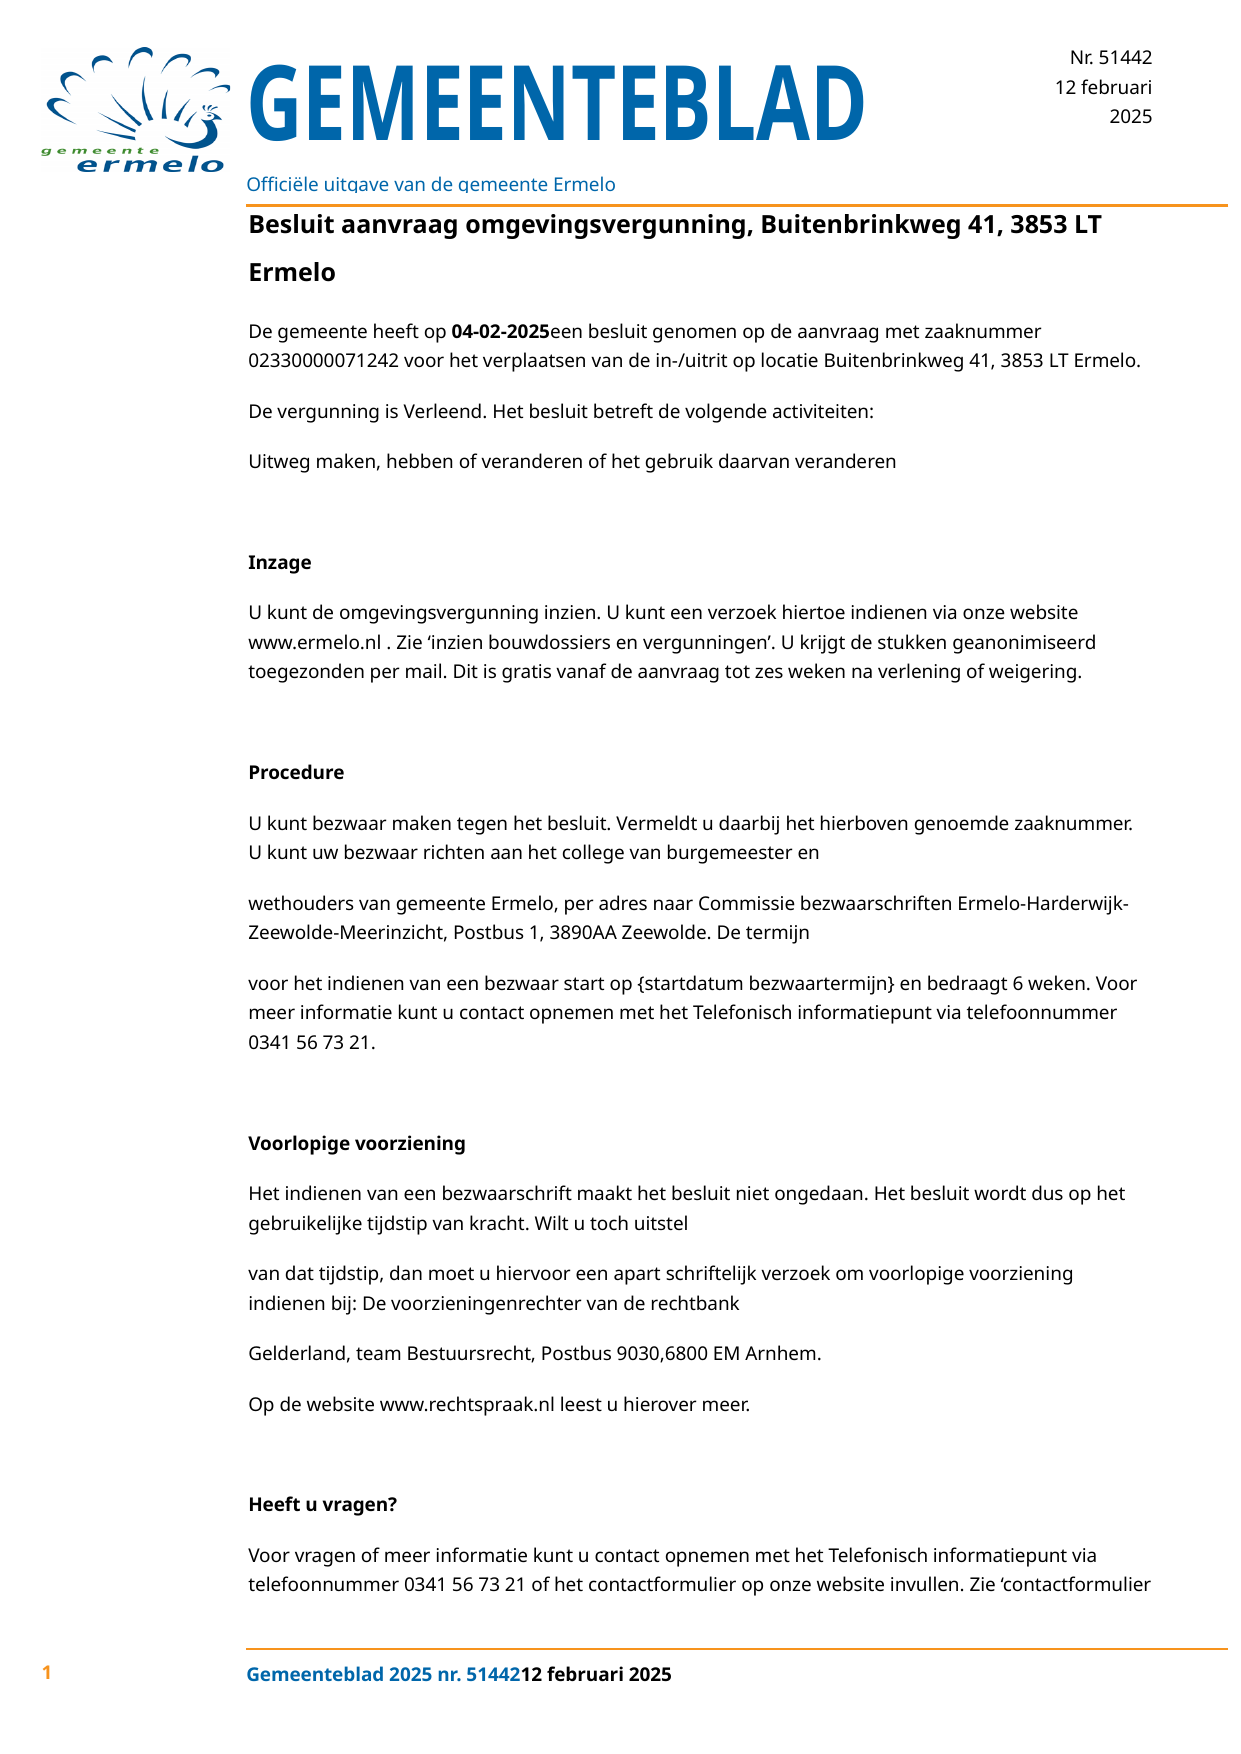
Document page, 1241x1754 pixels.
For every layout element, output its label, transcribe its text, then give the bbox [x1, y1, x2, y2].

text Inzage [248, 549, 1152, 575]
text Heeft u vragen? [248, 1492, 1152, 1517]
text wethouders van gemeente Ermelo, per adres naar Commissie bezwaarschriften Ermelo-Harderwijk-Zeewolde-Meerinzicht, Postbus 1, 3890AA Zeewolde. De termijn [248, 890, 1152, 945]
text U kunt bezwaar maken tegen het besluit. Vermeldt u daarbij het hierboven genoemde zaaknummer. U kunt uw bezwaar richten aan het college van burgemeester en [248, 810, 1152, 865]
text van dat tijdstip, dan moet u hiervoor een apart schriftelijk verzoek om voorlopige voorziening indienen bij: De voorzieningenrechter van de rechtbank [248, 1260, 1152, 1316]
picture [41, 47, 231, 172]
text Gelderland, team Bestuursrecht, Postbus 9030,6800 EM Arnhem. [248, 1340, 1152, 1366]
text Voorlopige voorziening [248, 1130, 1152, 1156]
text De vergunning is Verleend. Het besluit betreft de volgende activiteiten: [248, 398, 1152, 424]
text Voor vragen of meer informatie kunt u contact opnemen met het Telefonisch informatiepunt via telefoonnummer 0341 56 73 21 of het contactformulier op onze website invullen. Zie ‘contactformulier [248, 1542, 1152, 1597]
text Het indienen van een bezwaarschrift maakt het besluit niet ongedaan. Het besluit wordt dus op het gebruikelijke tijdstip van kracht. Wilt u toch uitstel [248, 1180, 1152, 1236]
text voor het indienen van een bezwaar start op {startdatum bezwaartermijn} en bedraagt 6 weken. Voor meer informatie kunt u contact opnemen met het Telefonisch informatiepunt via telefoonnummer 0341 56 73 21. [248, 970, 1152, 1055]
text Uitweg maken, hebben of veranderen of het gebruik daarvan veranderen [248, 448, 1152, 474]
text De gemeente heeft op 04-02-2025een besluit genomen op de aanvraag met zaaknummer 02330000071242 voor het verplaatsen van de in-/uitrit op locatie Buitenbrinkweg 41, 3853 LT Ermelo. [248, 318, 1152, 373]
text Procedure [248, 759, 1152, 785]
text Besluit aanvraag omgevingsvergunning, Buitenbrinkweg 41, 3853 LT Ermelo [248, 207, 1152, 288]
text U kunt de omgevingsvergunning inzien. U kunt een verzoek hiertoe indienen via onze website www.ermelo.nl . Zie ‘inzien bouwdossiers en vergunningen’. U krijgt de stukken geanonimiseerd toegezonden per mail. Dit is gratis vanaf de aanvraag tot zes weken na verlening of weigering. [248, 599, 1152, 684]
text Op de website www.rechtspraak.nl leest u hierover meer. [248, 1391, 1152, 1417]
